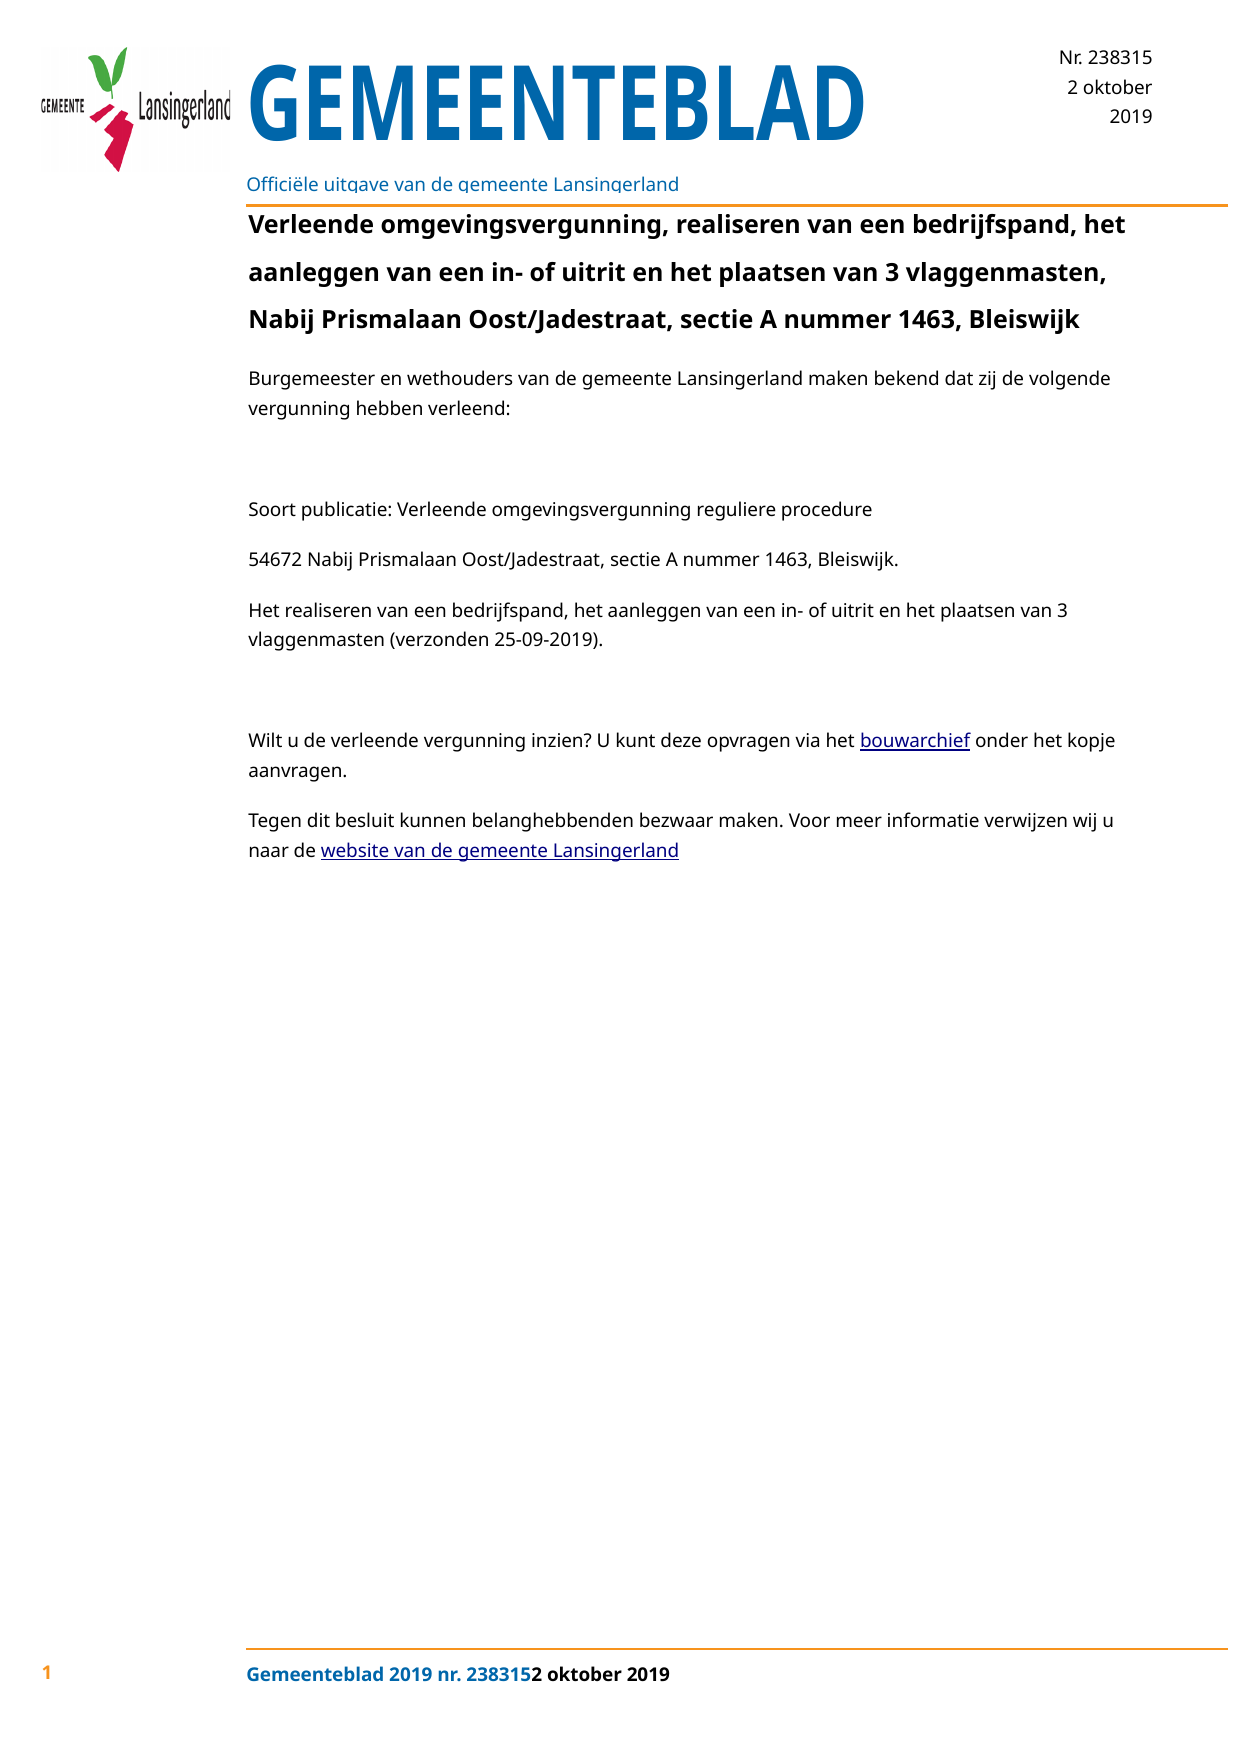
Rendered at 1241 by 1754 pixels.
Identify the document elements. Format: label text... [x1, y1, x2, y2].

text Tegen dit besluit kunnen belanghebbenden bezwaar maken. Voor meer informatie verwijzen wij u naar de website van de gemeente Lansingerland [248, 807, 1152, 862]
text 54672 Nabij Prismalaan Oost/Jadestraat, sectie A nummer 1463, Bleiswijk. [248, 546, 1152, 572]
text Soort publicatie: Verleende omgevingsvergunning reguliere procedure [248, 496, 1152, 522]
text Burgemeester en wethouders van de gemeente Lansingerland maken bekend dat zij de volgende vergunning hebben verleend: [248, 366, 1152, 421]
text Verleende omgevingsvergunning, realiseren van een bedrijfspand, het aanleggen van een in- of uitrit en het plaatsen van 3 vlaggenmasten, Nabij Prismalaan Oost/Jadestraat, sectie A nummer 1463, Bleiswijk [248, 207, 1152, 336]
text Wilt u de verleende vergunning inzien? U kunt deze opvragen via het bouwarchief onder het kopje aanvragen. [248, 727, 1152, 782]
picture [41, 47, 231, 172]
text Het realiseren van een bedrijfspand, het aanleggen van een in- of uitrit en het plaatsen van 3 vlaggenmasten (verzonden 25-09-2019). [248, 597, 1152, 652]
